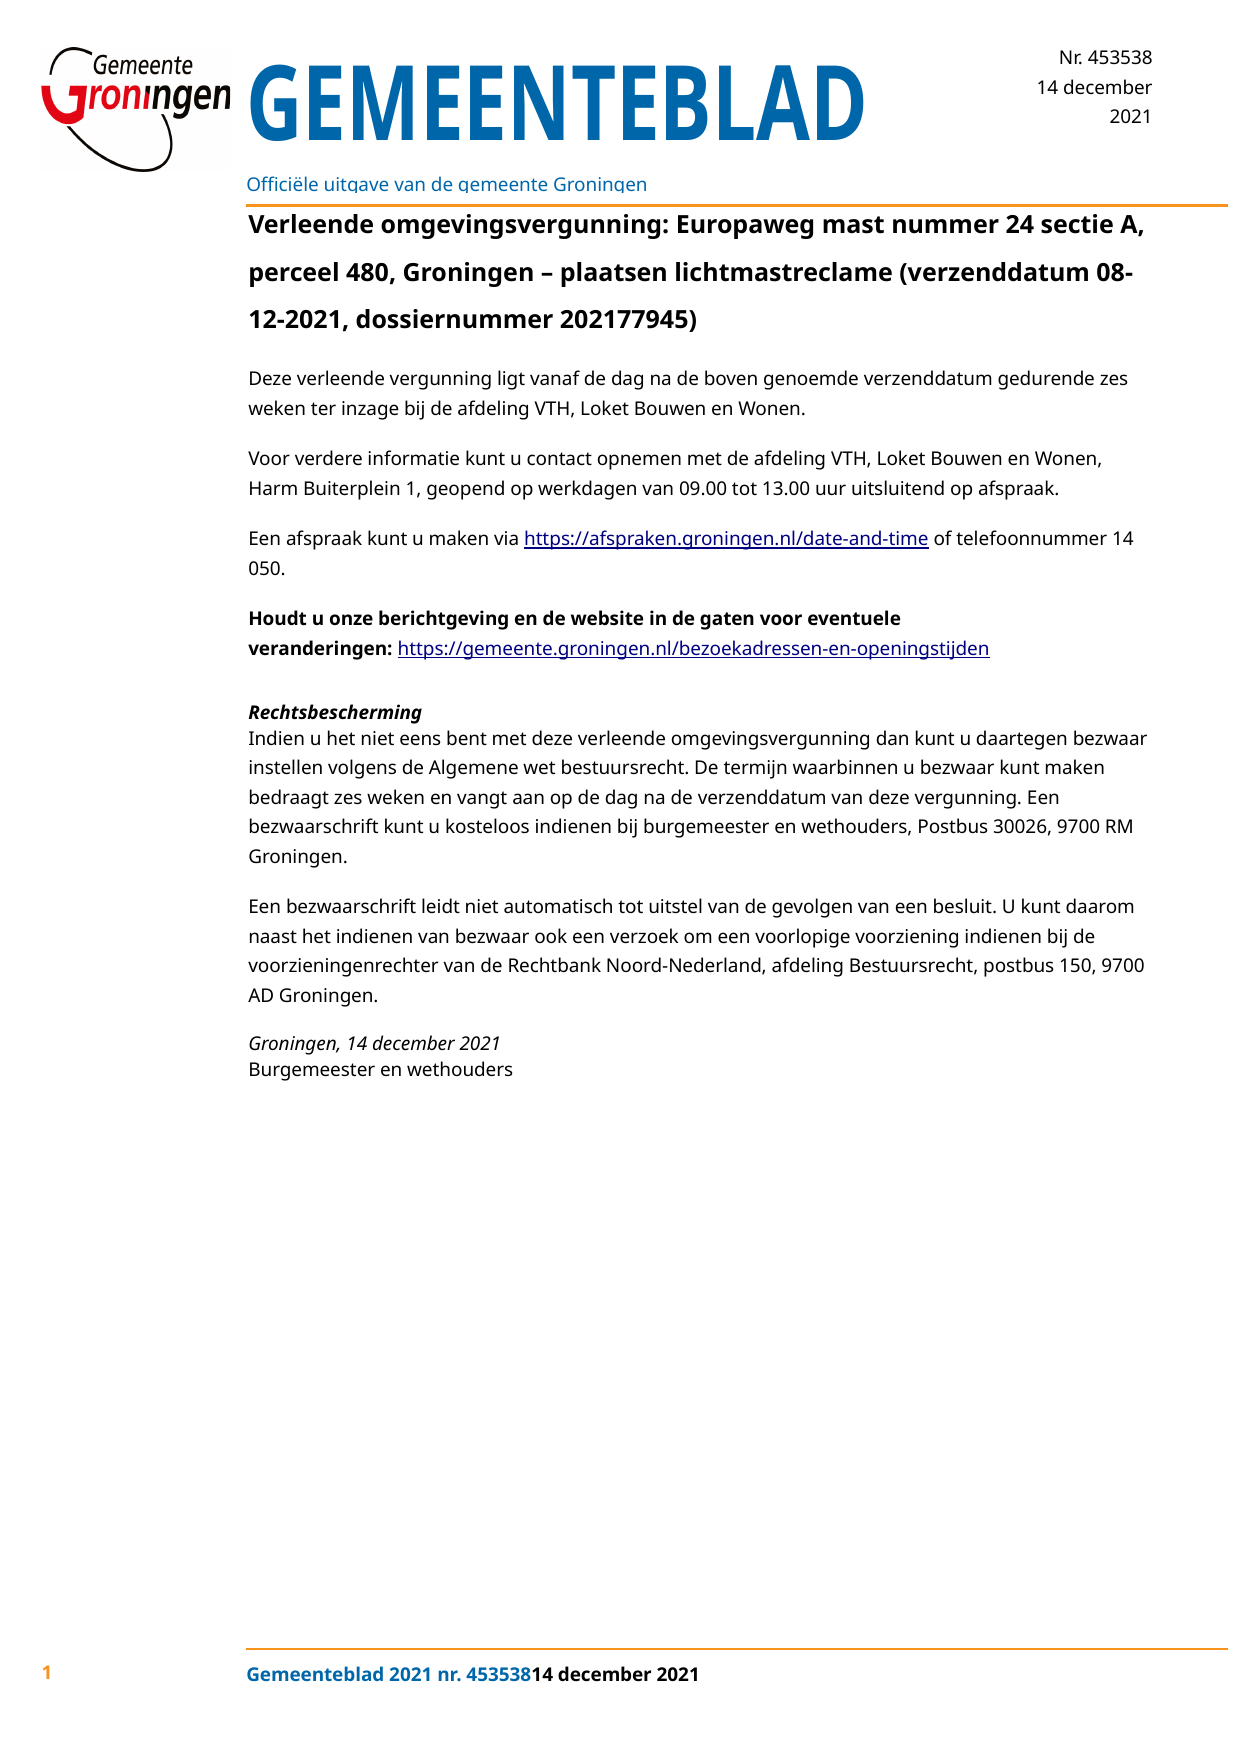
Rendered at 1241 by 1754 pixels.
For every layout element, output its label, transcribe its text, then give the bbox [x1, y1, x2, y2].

text Groningen, 14 december 2021 [248, 1030, 1152, 1056]
text Deze verleende vergunning ligt vanaf de dag na de boven genoemde verzenddatum gedurende zes weken ter inzage bij de afdeling VTH, Loket Bouwen en Wonen. [248, 366, 1152, 421]
text Rechtsbescherming [248, 699, 1152, 725]
text Burgemeester en wethouders [248, 1056, 1152, 1082]
text Indien u het niet eens bent met deze verleende omgevingsvergunning dan kunt u daartegen bezwaar instellen volgens de Algemene wet bestuursrecht. De termijn waarbinnen u bezwaar kunt maken bedraagt zes weken en vangt aan op de dag na de verzenddatum van deze vergunning. Een bezwaarschrift kunt u kosteloos indienen bij burgemeester en wethouders, Postbus 30026, 9700 RM Groningen. [248, 725, 1152, 869]
text Houdt u onze berichtgeving en de website in de gaten voor eventuele veranderingen: https://gemeente.groningen.nl/bezoekadressen-en-openingstijden [248, 606, 1152, 661]
text Voor verdere informatie kunt u contact opnemen met de afdeling VTH, Loket Bouwen en Wonen, Harm Buiterplein 1, geopend op werkdagen van 09.00 tot 13.00 uur uitsluitend op afspraak. [248, 446, 1152, 501]
text Een afspraak kunt u maken via https://afspraken.groningen.nl/date-and-time of telefoonnummer 14 050. [248, 526, 1152, 581]
picture [41, 47, 231, 172]
text Een bezwaarschrift leidt niet automatisch tot uitstel van de gevolgen van een besluit. U kunt daarom naast het indienen van bezwaar ook een verzoek om een voorlopige voorziening indienen bij de voorzieningenrechter van de Rechtbank Noord-Nederland, afdeling Bestuursrecht, postbus 150, 9700 AD Groningen. [248, 893, 1152, 1008]
text Verleende omgevingsvergunning: Europaweg mast nummer 24 sectie A, perceel 480, Groningen – plaatsen lichtmastreclame (verzenddatum 08-12-2021, dossiernummer 202177945) [248, 207, 1152, 336]
